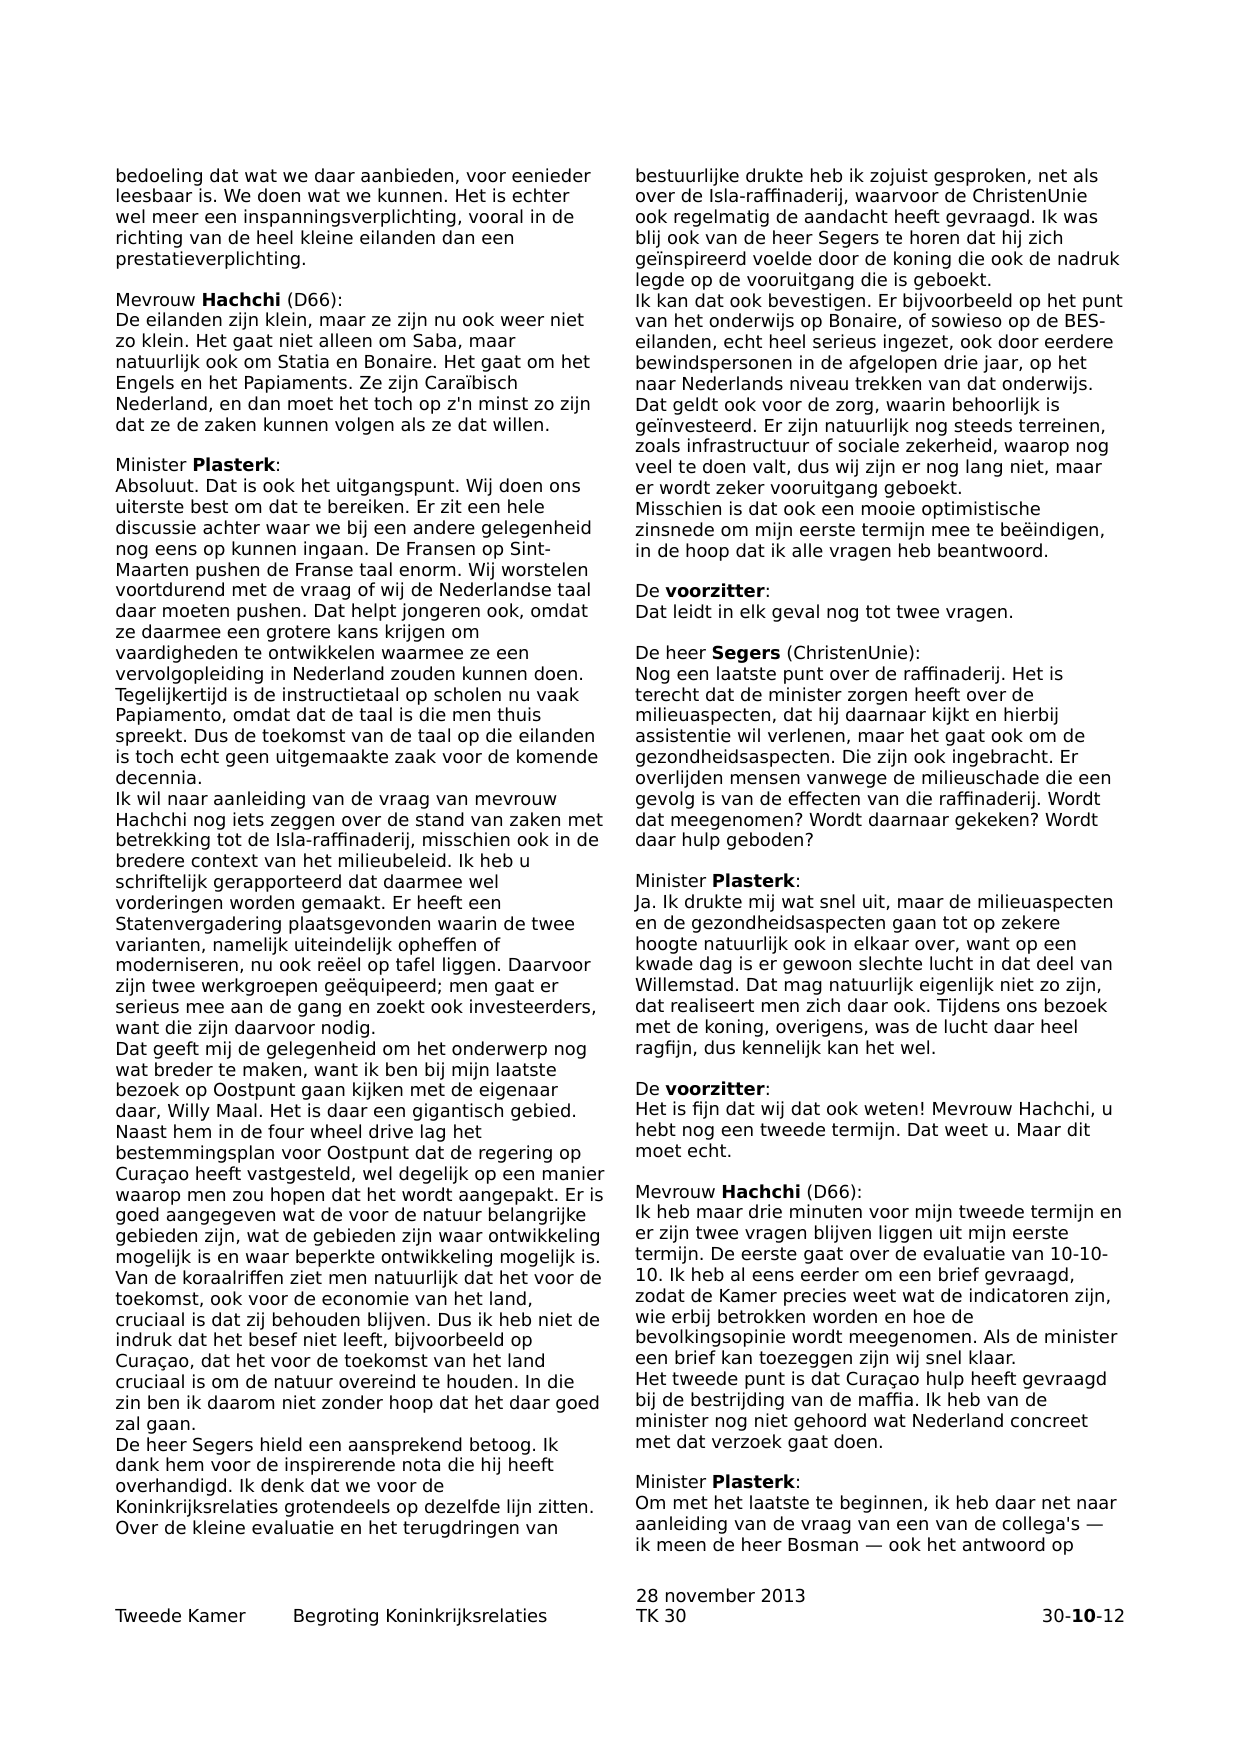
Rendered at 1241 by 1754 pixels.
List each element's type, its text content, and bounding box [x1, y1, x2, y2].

text Ik wil naar aanleiding van de vraag van mevrouw Hachchi nog iets zeggen over de stand van zaken met betrekking tot de Isla-raffinaderij, misschien ook in de bredere context van het milieubeleid. Ik heb u schriftelijk gerapporteerd dat daarmee wel vorderingen worden gemaakt. Er heeft een Statenvergadering plaatsgevonden waarin de twee varianten, namelijk uiteindelijk opheffen of moderniseren, nu ook reëel op tafel liggen. Daarvoor zijn twee werkgroepen geëquipeerd; men gaat er serieus mee aan de gang en zoekt ook investeerders, want die zijn daarvoor nodig. [115, 788, 605, 1038]
text Om met het laatste te beginnen, ik heb daar net naar aanleiding van de vraag van een van de collega's — ik meen de heer Bosman — ook het antwoord op [635, 1493, 1125, 1556]
text Absoluut. Dat is ook het uitgangspunt. Wij doen ons uiterste best om dat te bereiken. Er zit een hele discussie achter waar we bij een andere gelegenheid nog eens op kunnen ingaan. De Fransen op Sint-Maarten pushen de Franse taal enorm. Wij worstelen voortdurend met de vraag of wij de Nederlandse taal daar moeten pushen. Dat helpt jongeren ook, omdat ze daarmee een grotere kans krijgen om vaardigheden te ontwikkelen waarmee ze een vervolgopleiding in Nederland zouden kunnen doen. Tegelijkertijd is de instructietaal op scholen nu vaak Papiamento, omdat dat de taal is die men thuis spreekt. Dus de toekomst van de taal op die eilanden is toch echt geen uitgemaakte zaak voor de komende decennia. [115, 476, 605, 788]
text Mevrouw Hachchi (D66): [635, 1182, 1125, 1202]
text Misschien is dat ook een mooie optimistische zinsnede om mijn eerste termijn mee te beëindigen, in de hoop dat ik alle vragen heb beantwoord. [635, 499, 1125, 561]
text Over de kleine evaluatie en het terugdringen van [115, 1518, 605, 1538]
text Het is fijn dat wij dat ook weten! Mevrouw Hachchi, u hebt nog een tweede termijn. Dat weet u. Maar dit moet echt. [635, 1099, 1125, 1162]
text De eilanden zijn klein, maar ze zijn nu ook weer niet zo klein. Het gaat niet alleen om Saba, maar natuurlijk ook om Statia en Bonaire. Het gaat om het Engels en het Papiaments. Ze zijn Caraïbisch Nederland, en dan moet het toch op z'n minst zo zijn dat ze de zaken kunnen volgen als ze dat willen. [115, 310, 605, 435]
text Ik kan dat ook bevestigen. Er bijvoorbeeld op het punt van het onderwijs op Bonaire, of sowieso op de BES-eilanden, echt heel serieus ingezet, ook door eerdere bewindspersonen in de afgelopen drie jaar, op het naar Nederlands niveau trekken van dat onderwijs. Dat geldt ook voor de zorg, waarin behoorlijk is geïnvesteerd. Er zijn natuurlijk nog steeds terreinen, zoals infrastructuur of sociale zekerheid, waarop nog veel te doen valt, dus wij zijn er nog lang niet, maar er wordt zeker vooruitgang geboekt. [635, 290, 1125, 499]
text Minister Plasterk: [635, 871, 1125, 892]
text Het tweede punt is dat Curaçao hulp heeft gevraagd bij de bestrijding van de maffia. Ik heb van de minister nog niet gehoord wat Nederland concreet met dat verzoek gaat doen. [635, 1369, 1125, 1452]
text Dat geeft mij de gelegenheid om het onderwerp nog wat breder te maken, want ik ben bij mijn laatste bezoek op Oostpunt gaan kijken met de eigenaar daar, Willy Maal. Het is daar een gigantisch gebied. Naast hem in de four wheel drive lag het bestemmingsplan voor Oostpunt dat de regering op Curaçao heeft vastgesteld, wel degelijk op een manier waarop men zou hopen dat het wordt aangepakt. Er is goed aangegeven wat de voor de natuur belangrijke gebieden zijn, wat de gebieden zijn waar ontwikkeling mogelijk is en waar beperkte ontwikkeling mogelijk is. Van de koraalriffen ziet men natuurlijk dat het voor de toekomst, ook voor de economie van het land, cruciaal is dat zij behouden blijven. Dus ik heb niet de indruk dat het besef niet leeft, bijvoorbeeld op Curaçao, dat het voor de toekomst van het land cruciaal is om de natuur overeind te houden. In die zin ben ik daarom niet zonder hoop dat het daar goed zal gaan. [115, 1038, 605, 1434]
text Dat leidt in elk geval nog tot twee vragen. [635, 602, 1125, 623]
text De heer Segers (ChristenUnie): [635, 643, 1125, 663]
text Ik heb maar drie minuten voor mijn tweede termijn en er zijn twee vragen blijven liggen uit mijn eerste termijn. De eerste gaat over de evaluatie van 10-10-10. Ik heb al eens eerder om een brief gevraagd, zodat de Kamer precies weet wat de indicatoren zijn, wie erbij betrokken worden en hoe de bevolkingsopinie wordt meegenomen. Als de minister een brief kan toezeggen zijn wij snel klaar. [635, 1202, 1125, 1369]
text Ja. Ik drukte mij wat snel uit, maar de milieuaspecten en de gezondheidsaspecten gaan tot op zekere hoogte natuurlijk ook in elkaar over, want op een kwade dag is er gewoon slechte lucht in dat deel van Willemstad. Dat mag natuurlijk eigenlijk niet zo zijn, dat realiseert men zich daar ook. Tijdens ons bezoek met de koning, overigens, was de lucht daar heel ragfijn, dus kennelijk kan het wel. [635, 892, 1125, 1058]
text bestuurlijke drukte heb ik zojuist gesproken, net als over de Isla-raffinaderij, waarvoor de ChristenUnie ook regelmatig de aandacht heeft gevraagd. Ik was blij ook van de heer Segers te horen dat hij zich geïnspireerd voelde door de koning die ook de nadruk legde op de vooruitgang die is geboekt. [635, 165, 1125, 290]
text Mevrouw Hachchi (D66): [115, 289, 605, 310]
text De voorzitter: [635, 1078, 1125, 1099]
text Nog een laatste punt over de raffinaderij. Het is terecht dat de minister zorgen heeft over de milieuaspecten, dat hij daarnaar kijkt en hierbij assistentie wil verlenen, maar het gaat ook om de gezondheidsaspecten. Die zijn ook ingebracht. Er overlijden mensen vanwege de milieuschade die een gevolg is van de effecten van die raffinaderij. Wordt dat meegenomen? Wordt daarnaar gekeken? Wordt daar hulp geboden? [635, 663, 1125, 851]
text Minister Plasterk: [635, 1472, 1125, 1493]
text Minister Plasterk: [115, 455, 605, 476]
text De heer Segers hield een aansprekend betoog. Ik dank hem voor de inspirerende nota die hij heeft overhandigd. Ik denk dat we voor de Koninkrijksrelaties grotendeels op dezelfde lijn zitten. [115, 1434, 605, 1518]
text De voorzitter: [635, 581, 1125, 602]
text bedoeling dat wat we daar aanbieden, voor eenieder leesbaar is. We doen wat we kunnen. Het is echter wel meer een inspanningsverplichting, vooral in de richting van de heel kleine eilanden dan een prestatieverplichting. [115, 165, 605, 269]
